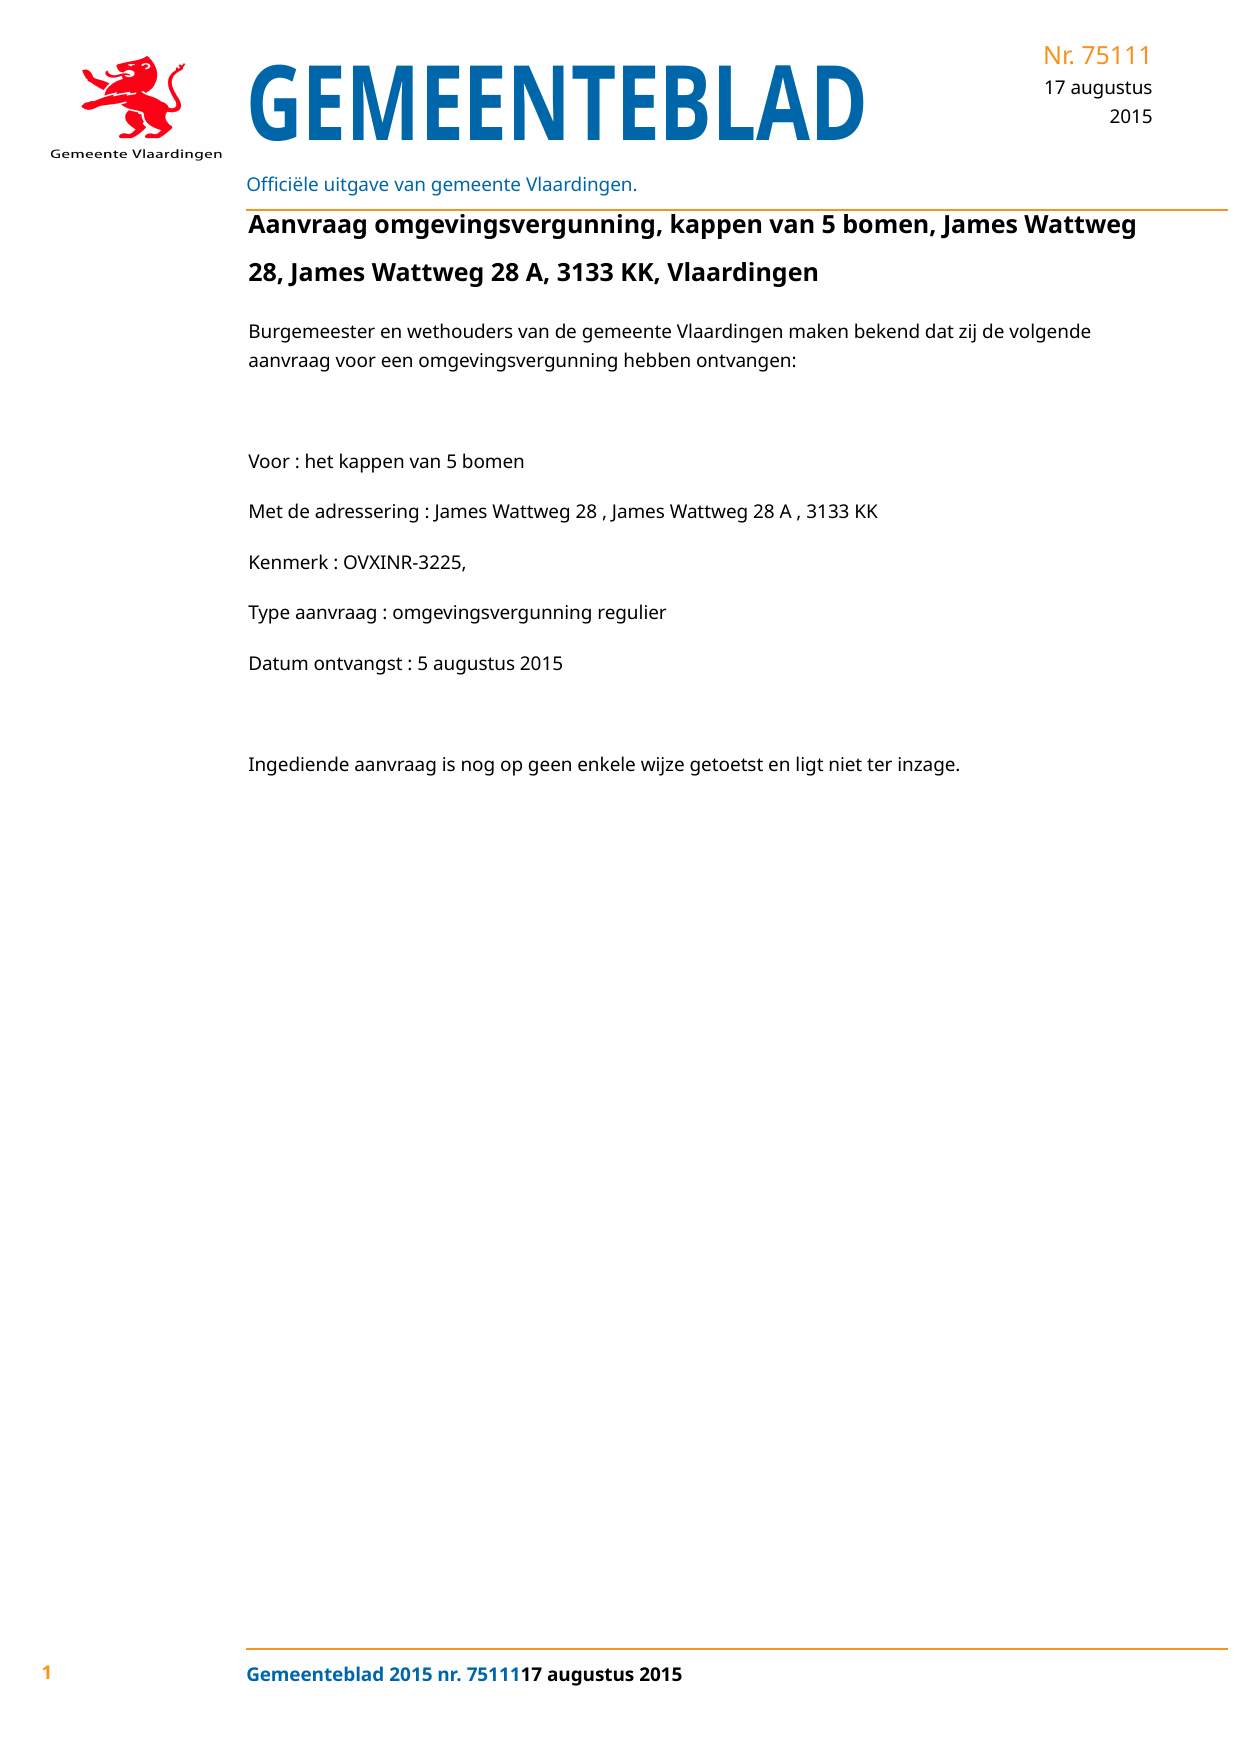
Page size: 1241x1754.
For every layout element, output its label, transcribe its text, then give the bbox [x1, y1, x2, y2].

picture [41, 47, 231, 172]
text Burgemeester en wethouders van de gemeente Vlaardingen maken bekend dat zij de volgende aanvraag voor een omgevingsvergunning hebben ontvangen: [248, 318, 1152, 373]
text Kenmerk : OVXINR-3225, [248, 549, 1152, 575]
text Ingediende aanvraag is nog op geen enkele wijze getoetst en ligt niet ter inzage. [248, 751, 1152, 777]
text Met de adressering : James Wattweg 28 , James Wattweg 28 A , 3133 KK [248, 499, 1152, 524]
text Type aanvraag : omgevingsvergunning regulier [248, 599, 1152, 625]
text Voor : het kappen van 5 bomen [248, 448, 1152, 474]
text Aanvraag omgevingsvergunning, kappen van 5 bomen, James Wattweg 28, James Wattweg 28 A, 3133 KK, Vlaardingen [248, 211, 1152, 288]
text Datum ontvangst : 5 augustus 2015 [248, 650, 1152, 676]
